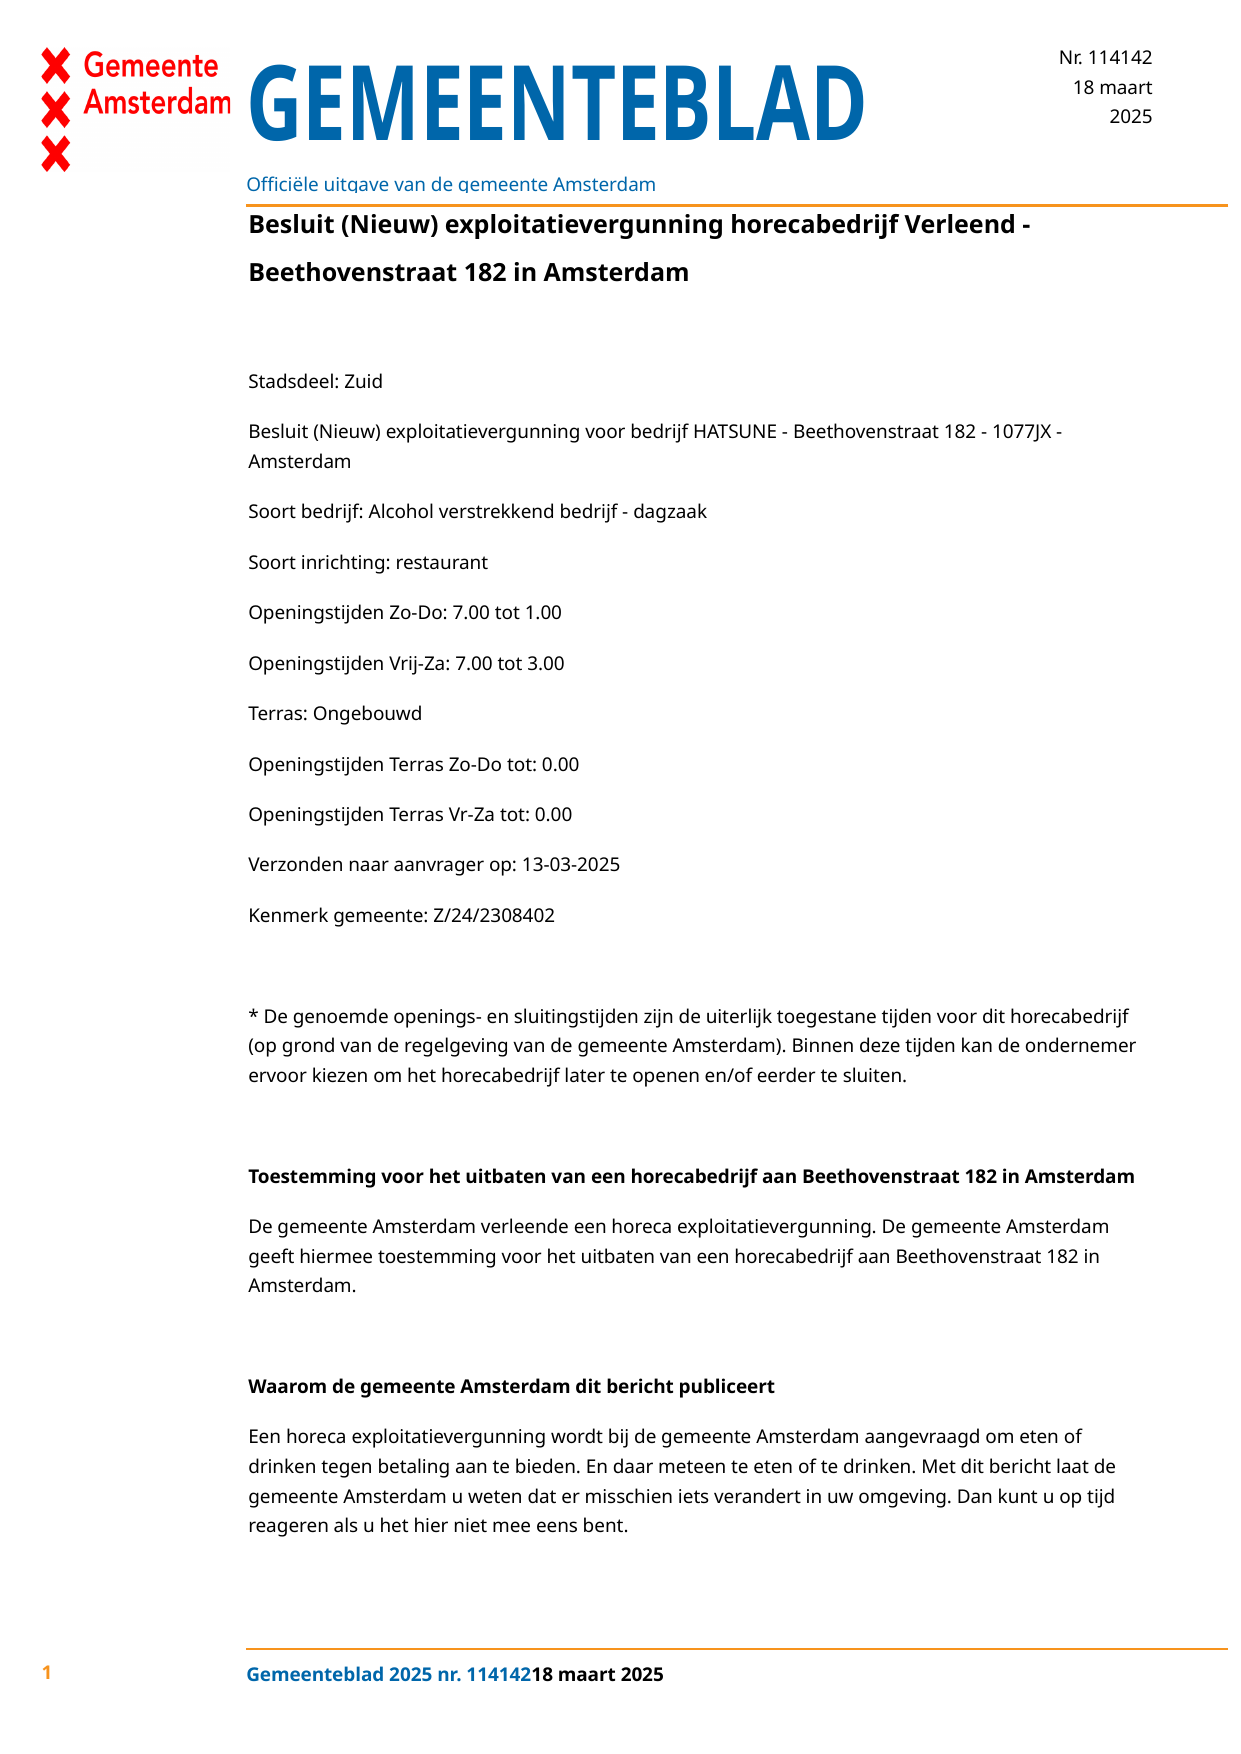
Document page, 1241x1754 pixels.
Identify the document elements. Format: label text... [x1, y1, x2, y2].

text Openingstijden Vrij-Za: 7.00 tot 3.00 [248, 650, 1152, 676]
text Besluit (Nieuw) exploitatievergunning horecabedrijf Verleend - Beethovenstraat 182 in Amsterdam [248, 207, 1152, 288]
text Openingstijden Terras Vr-Za tot: 0.00 [248, 801, 1152, 827]
picture [41, 47, 231, 172]
text Kenmerk gemeente: Z/24/2308402 [248, 902, 1152, 928]
text Een horeca exploitatievergunning wordt bij de gemeente Amsterdam aangevraagd om eten of drinken tegen betaling aan te bieden. En daar meteen te eten of te drinken. Met dit bericht laat de gemeente Amsterdam u weten dat er misschien iets verandert in uw omgeving. Dan kunt u op tijd reageren als u het hier niet mee eens bent. [248, 1424, 1152, 1538]
text Besluit (Nieuw) exploitatievergunning voor bedrijf HATSUNE - Beethovenstraat 182 - 1077JX - Amsterdam [248, 419, 1152, 474]
text Soort inrichting: restaurant [248, 549, 1152, 575]
text Verzonden naar aanvrager op: 13-03-2025 [248, 852, 1152, 877]
text De gemeente Amsterdam verleende een horeca exploitatievergunning. De gemeente Amsterdam geeft hiermee toestemming voor het uitbaten van een horecabedrijf aan Beethovenstraat 182 in Amsterdam. [248, 1213, 1152, 1298]
text Terras: Ongebouwd [248, 700, 1152, 726]
text Stadsdeel: Zuid [248, 368, 1152, 394]
text Waarom de gemeente Amsterdam dit bericht publiceert [248, 1373, 1152, 1399]
text Toestemming voor het uitbaten van een horecabedrijf aan Beethovenstraat 182 in Amsterdam [248, 1163, 1152, 1189]
text Soort bedrijf: Alcohol verstrekkend bedrijf - dagzaak [248, 499, 1152, 524]
text Openingstijden Zo-Do: 7.00 tot 1.00 [248, 599, 1152, 625]
text Openingstijden Terras Zo-Do tot: 0.00 [248, 751, 1152, 777]
text * De genoemde openings- en sluitingstijden zijn de uiterlijk toegestane tijden voor dit horecabedrijf (op grond van de regelgeving van de gemeente Amsterdam). Binnen deze tijden kan de ondernemer ervoor kiezen om het horecabedrijf later te openen en/of eerder te sluiten. [248, 1003, 1152, 1088]
